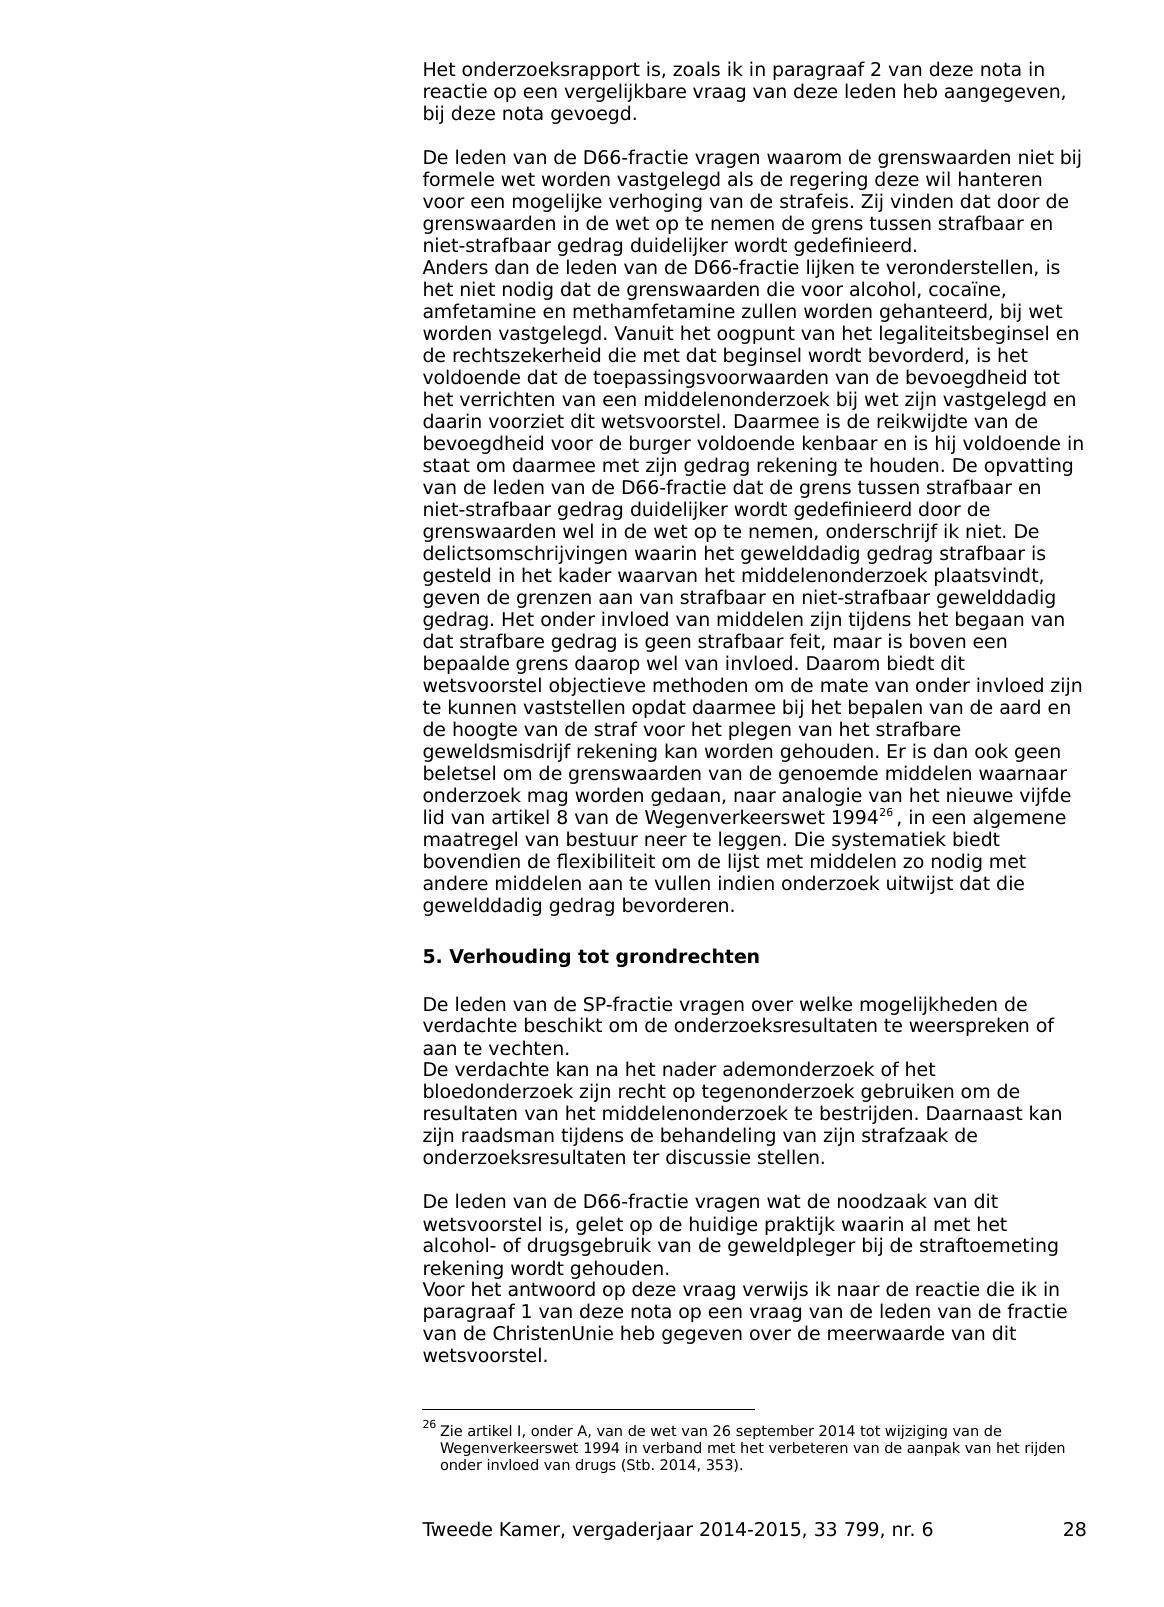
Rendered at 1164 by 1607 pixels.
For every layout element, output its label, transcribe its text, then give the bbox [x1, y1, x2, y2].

text Anders dan de leden van de D66-fractie lijken te veronderstellen, is het niet nodig dat de grenswaarden die voor alcohol, cocaïne, amfetamine en methamfetamine zullen worden gehanteerd, bij wet worden vastgelegd. Vanuit het oogpunt van het legaliteitsbeginsel en de rechtszekerheid die met dat beginsel wordt bevorderd, is het voldoende dat de toepassingsvoorwaarden van de bevoegdheid tot het verrichten van een middelenonderzoek bij wet zijn vastgelegd en daarin voorziet dit wetsvoorstel. Daarmee is de reikwijdte van de bevoegdheid voor de burger voldoende kenbaar en is hij voldoende in staat om daarmee met zijn gedrag rekening te houden. De opvatting van de leden van de D66-fractie dat de grens tussen strafbaar en niet-strafbaar gedrag duidelijker wordt gedefinieerd door de grenswaarden wel in de wet op te nemen, onderschrijf ik niet. De delictsomschrijvingen waarin het gewelddadig gedrag strafbaar is gesteld in het kader waarvan het middelenonderzoek plaatsvindt, geven de grenzen aan van strafbaar en niet-strafbaar gewelddadig gedrag. Het onder invloed van middelen zijn tijdens het begaan van dat strafbare gedrag is geen strafbaar feit, maar is boven een bepaalde grens daarop wel van invloed. Daarom biedt dit wetsvoorstel objectieve methoden om de mate van onder invloed zijn te kunnen vaststellen opdat daarmee bij het bepalen van de aard en de hoogte van de straf voor het plegen van het strafbare geweldsmisdrijf rekening kan worden gehouden. Er is dan ook geen beletsel om de grenswaarden van de genoemde middelen waarnaar onderzoek mag worden gedaan, naar analogie van het nieuwe vijfde lid van artikel 8 van de Wegenverkeerswet 1994, in een algemene maatregel van bestuur neer te leggen. Die systematiek biedt bovendien de flexibiliteit om de lijst met middelen zo nodig met andere middelen aan te vullen indien onderzoek uitwijst dat die gewelddadig gedrag bevorderen. [422, 257, 1087, 916]
text Het onderzoeksrapport is, zoals ik in paragraaf 2 van deze nota in reactie op een vergelijkbare vraag van deze leden heb aangegeven, bij deze nota gevoegd. [422, 59, 1087, 125]
text Zie artikel I, onder A, van de wet van 26 september 2014 tot wijziging van de Wegenverkeerswet 1994 in verband met het verbeteren van de aanpak van het rijden onder invloed van drugs (Stb. 2014, 353). [422, 1418, 1087, 1474]
text Voor het antwoord op deze vraag verwijs ik naar de reactie die ik in paragraaf 1 van deze nota op een vraag van de leden van de fractie van de ChristenUnie heb gegeven over de meerwaarde van dit wetsvoorstel. [422, 1279, 1087, 1367]
subtitle 5. Verhouding tot grondrechten [422, 946, 1087, 968]
text De verdachte kan na het nader ademonderzoek of het bloedonderzoek zijn recht op tegenonderzoek gebruiken om de resultaten van het middelenonderzoek te bestrijden. Daarnaast kan zijn raadsman tijdens de behandeling van zijn strafzaak de onderzoeksresultaten ter discussie stellen. [422, 1059, 1087, 1169]
text De leden van de D66-fractie vragen waarom de grenswaarden niet bij formele wet worden vastgelegd als de regering deze wil hanteren voor een mogelijke verhoging van de strafeis. Zij vinden dat door de grenswaarden in de wet op te nemen de grens tussen strafbaar en niet-strafbaar gedrag duidelijker wordt gedefinieerd. [422, 147, 1087, 257]
text De leden van de D66-fractie vragen wat de noodzaak van dit wetsvoorstel is, gelet op de huidige praktijk waarin al met het alcohol- of drugsgebruik van de geweldpleger bij de straftoemeting rekening wordt gehouden. [422, 1191, 1087, 1279]
text De leden van de SP-fractie vragen over welke mogelijkheden de verdachte beschikt om de onderzoeksresultaten te weerspreken of aan te vechten. [422, 993, 1087, 1059]
